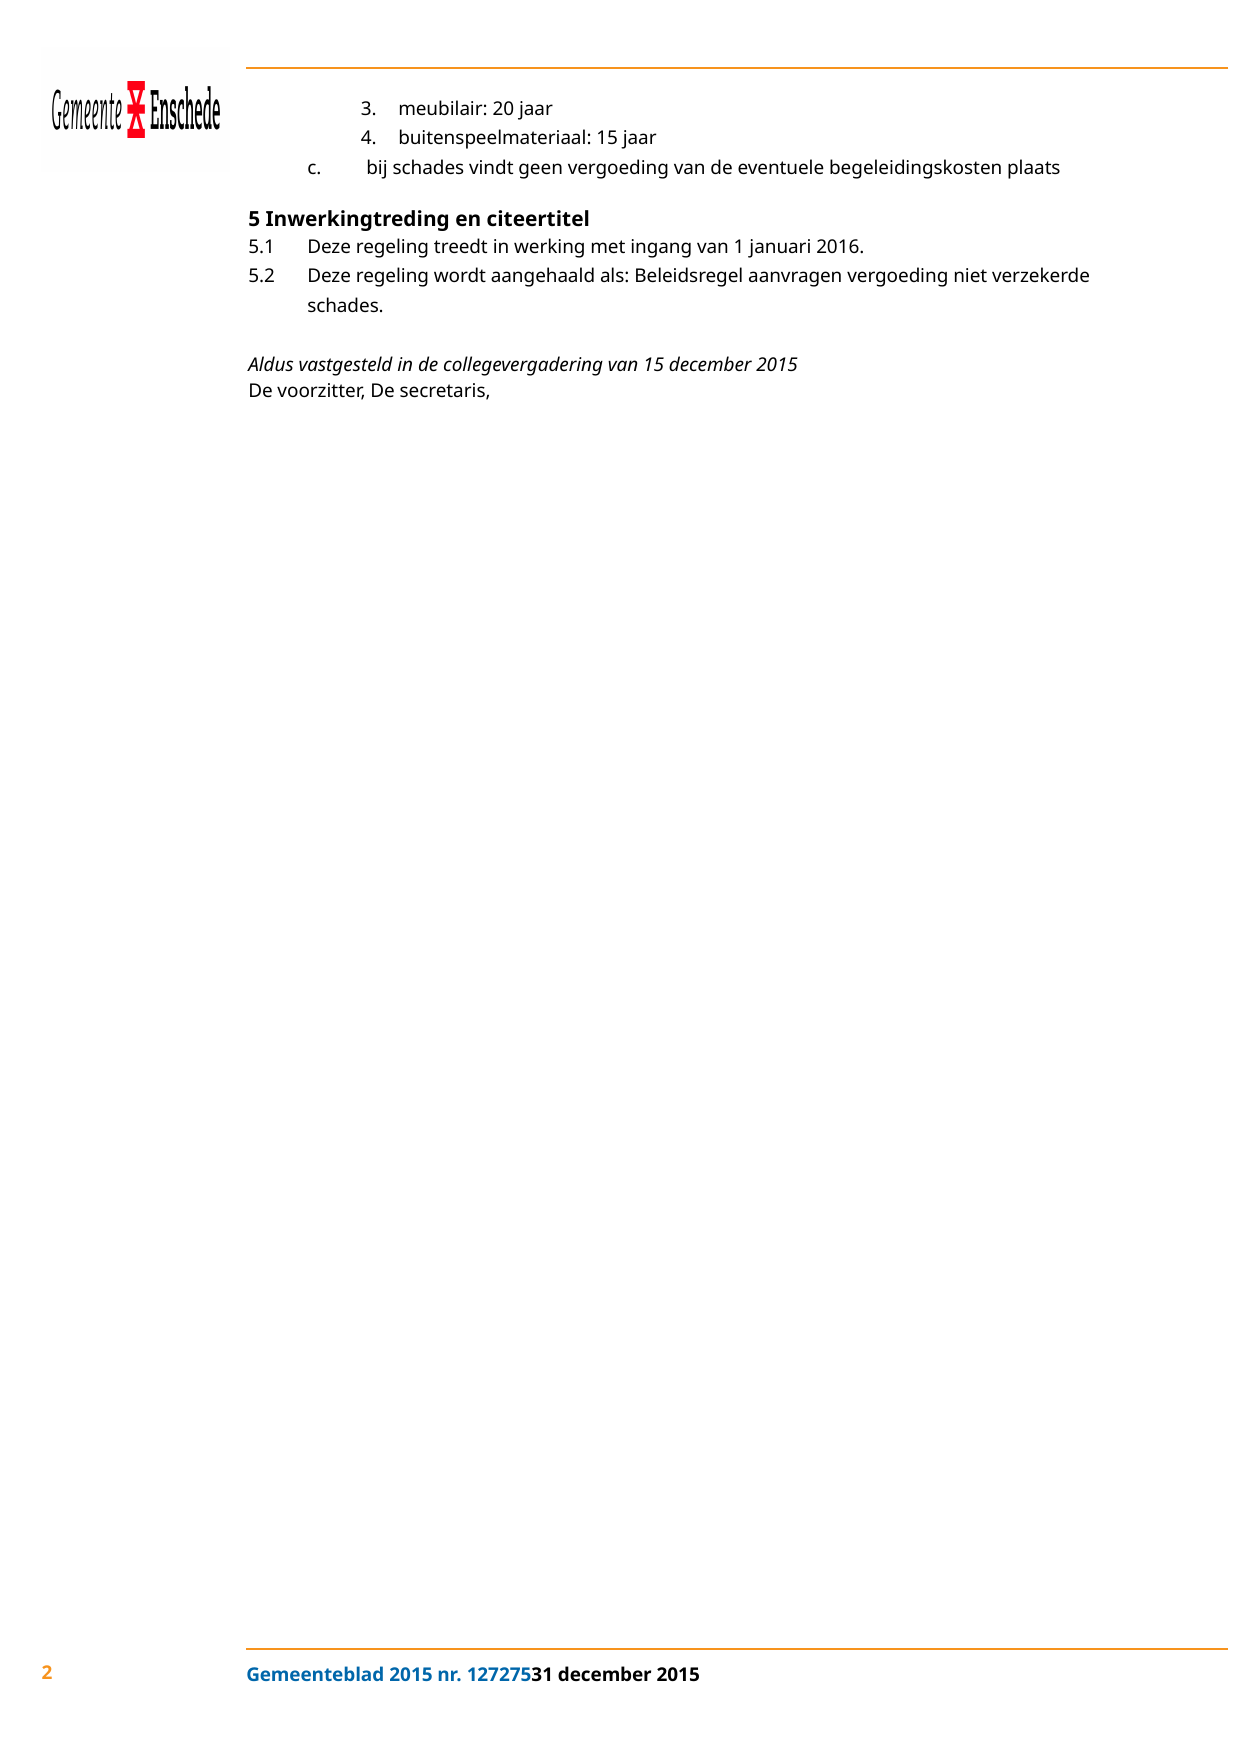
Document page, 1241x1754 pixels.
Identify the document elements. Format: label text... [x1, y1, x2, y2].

list Deze regeling treedt in werking met ingang van 1 januari 2016. [248, 233, 1152, 258]
text De voorzitter, De secretaris, [248, 377, 1152, 403]
picture [41, 47, 231, 172]
text 5 Inwerkingtreding en citeertitel [248, 204, 1152, 233]
list Deze regeling wordt aangehaald als: Beleidsregel aanvragen vergoeding niet verzekerde schades. [248, 262, 1152, 318]
list bij schades vindt geen vergoeding van de eventuele begeleidingskosten plaats [307, 154, 1152, 180]
text Aldus vastgesteld in de collegevergadering van 15 december 2015 [248, 351, 1152, 377]
list meubilair: 20 jaar [361, 95, 1152, 121]
list buitenspeelmateriaal: 15 jaar [361, 124, 1152, 150]
